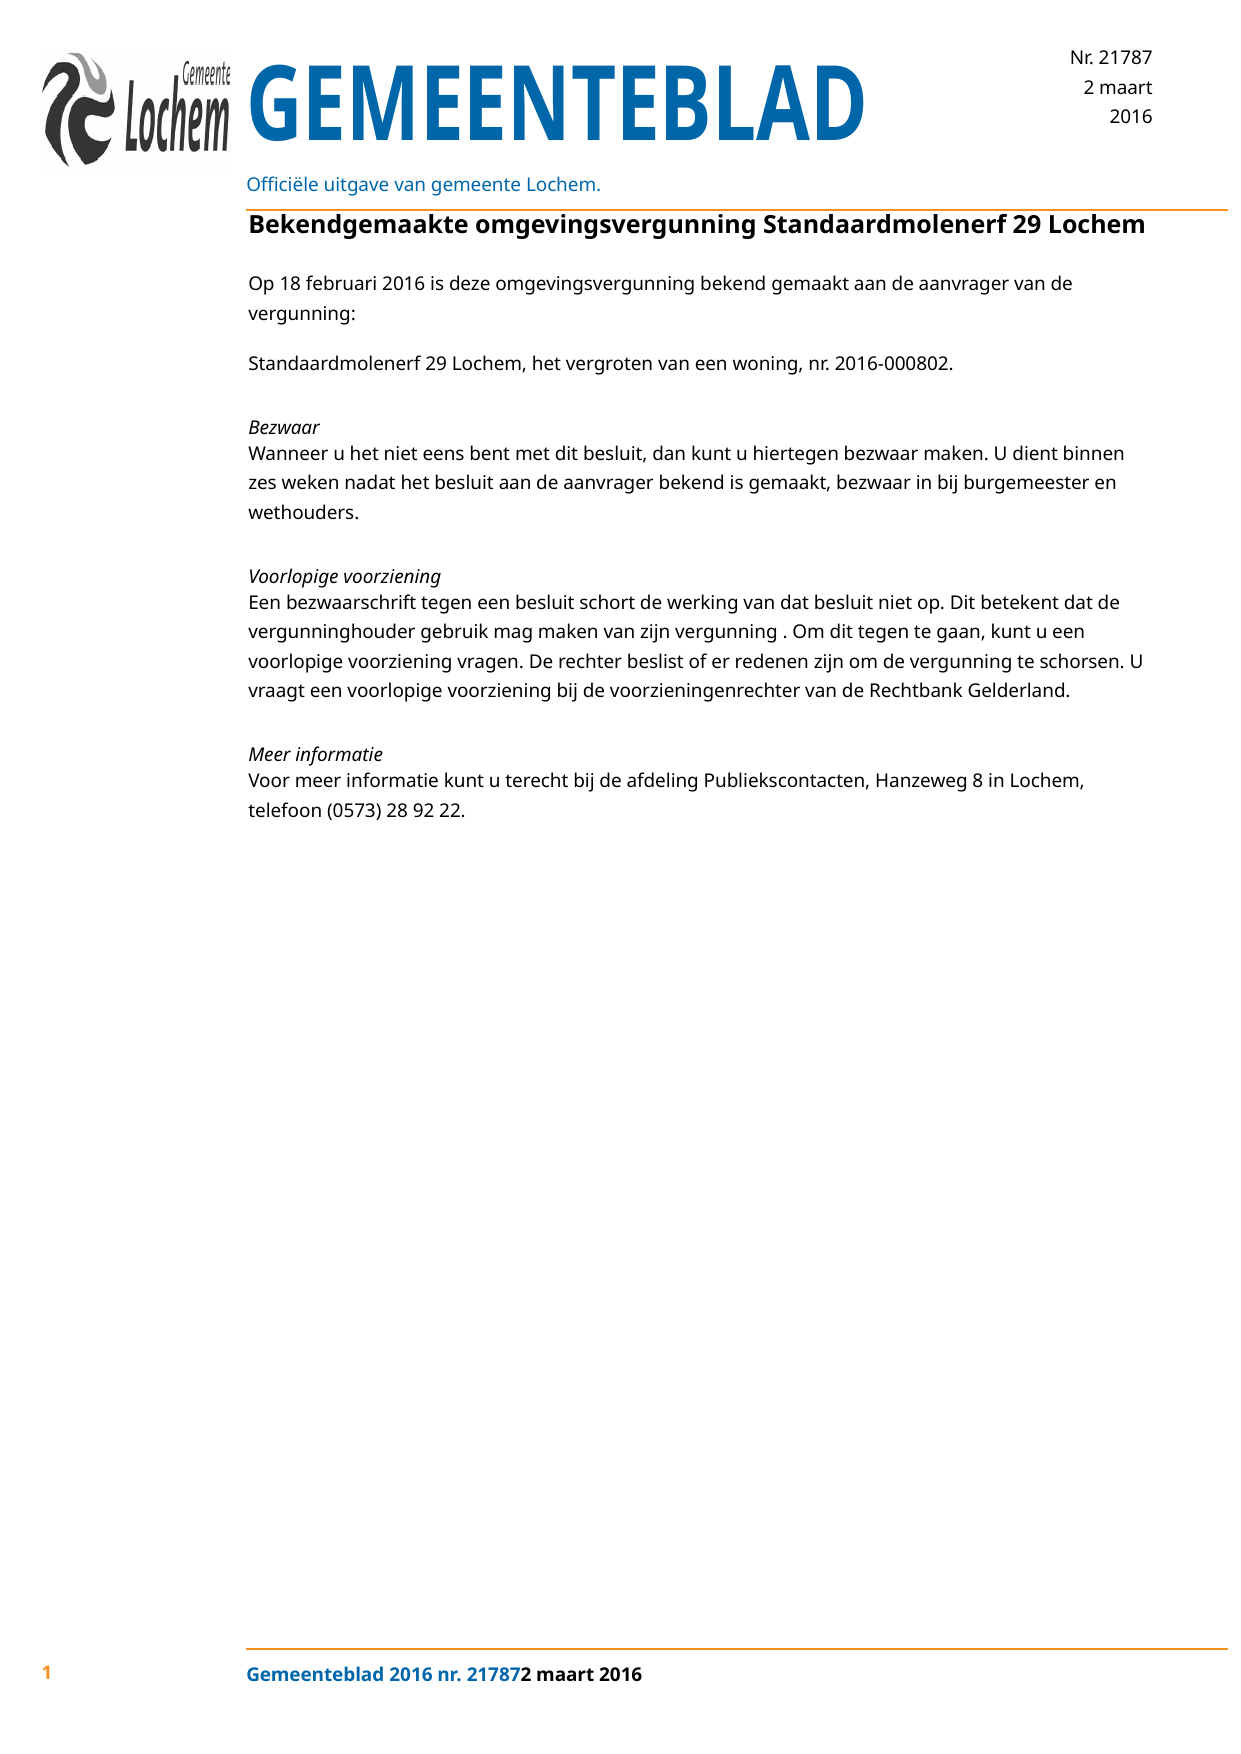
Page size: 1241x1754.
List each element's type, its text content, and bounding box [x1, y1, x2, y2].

text Meer informatie [248, 742, 1152, 767]
text Standaardmolenerf 29 Lochem, het vergroten van een woning, nr. 2016-000802. [248, 350, 1152, 376]
text Op 18 februari 2016 is deze omgevingsvergunning bekend gemaakt aan de aanvrager van de vergunning: [248, 270, 1152, 326]
text Bezwaar [248, 414, 1152, 440]
text Voorlopige voorziening [248, 563, 1152, 589]
text Wanneer u het niet eens bent met dit besluit, dan kunt u hiertegen bezwaar maken. U dient binnen zes weken nadat het besluit aan de aanvrager bekend is gemaakt, bezwaar in bij burgemeester en wethouders. [248, 440, 1152, 525]
text Voor meer informatie kunt u terecht bij de afdeling Publiekscontacten, Hanzeweg 8 in Lochem, telefoon (0573) 28 92 22. [248, 767, 1152, 823]
text Bekendgemaakte omgevingsvergunning Standaardmolenerf 29 Lochem [248, 211, 1152, 241]
text Een bezwaarschrift tegen een besluit schort de werking van dat besluit niet op. Dit betekent dat de vergunninghouder gebruik mag maken van zijn vergunning . Om dit tegen te gaan, kunt u een voorlopige voorziening vragen. De rechter beslist of er redenen zijn om de vergunning te schorsen. U vraagt een voorlopige voorziening bij de voorzieningenrechter van de Rechtbank Gelderland. [248, 589, 1152, 703]
picture [41, 47, 231, 172]
